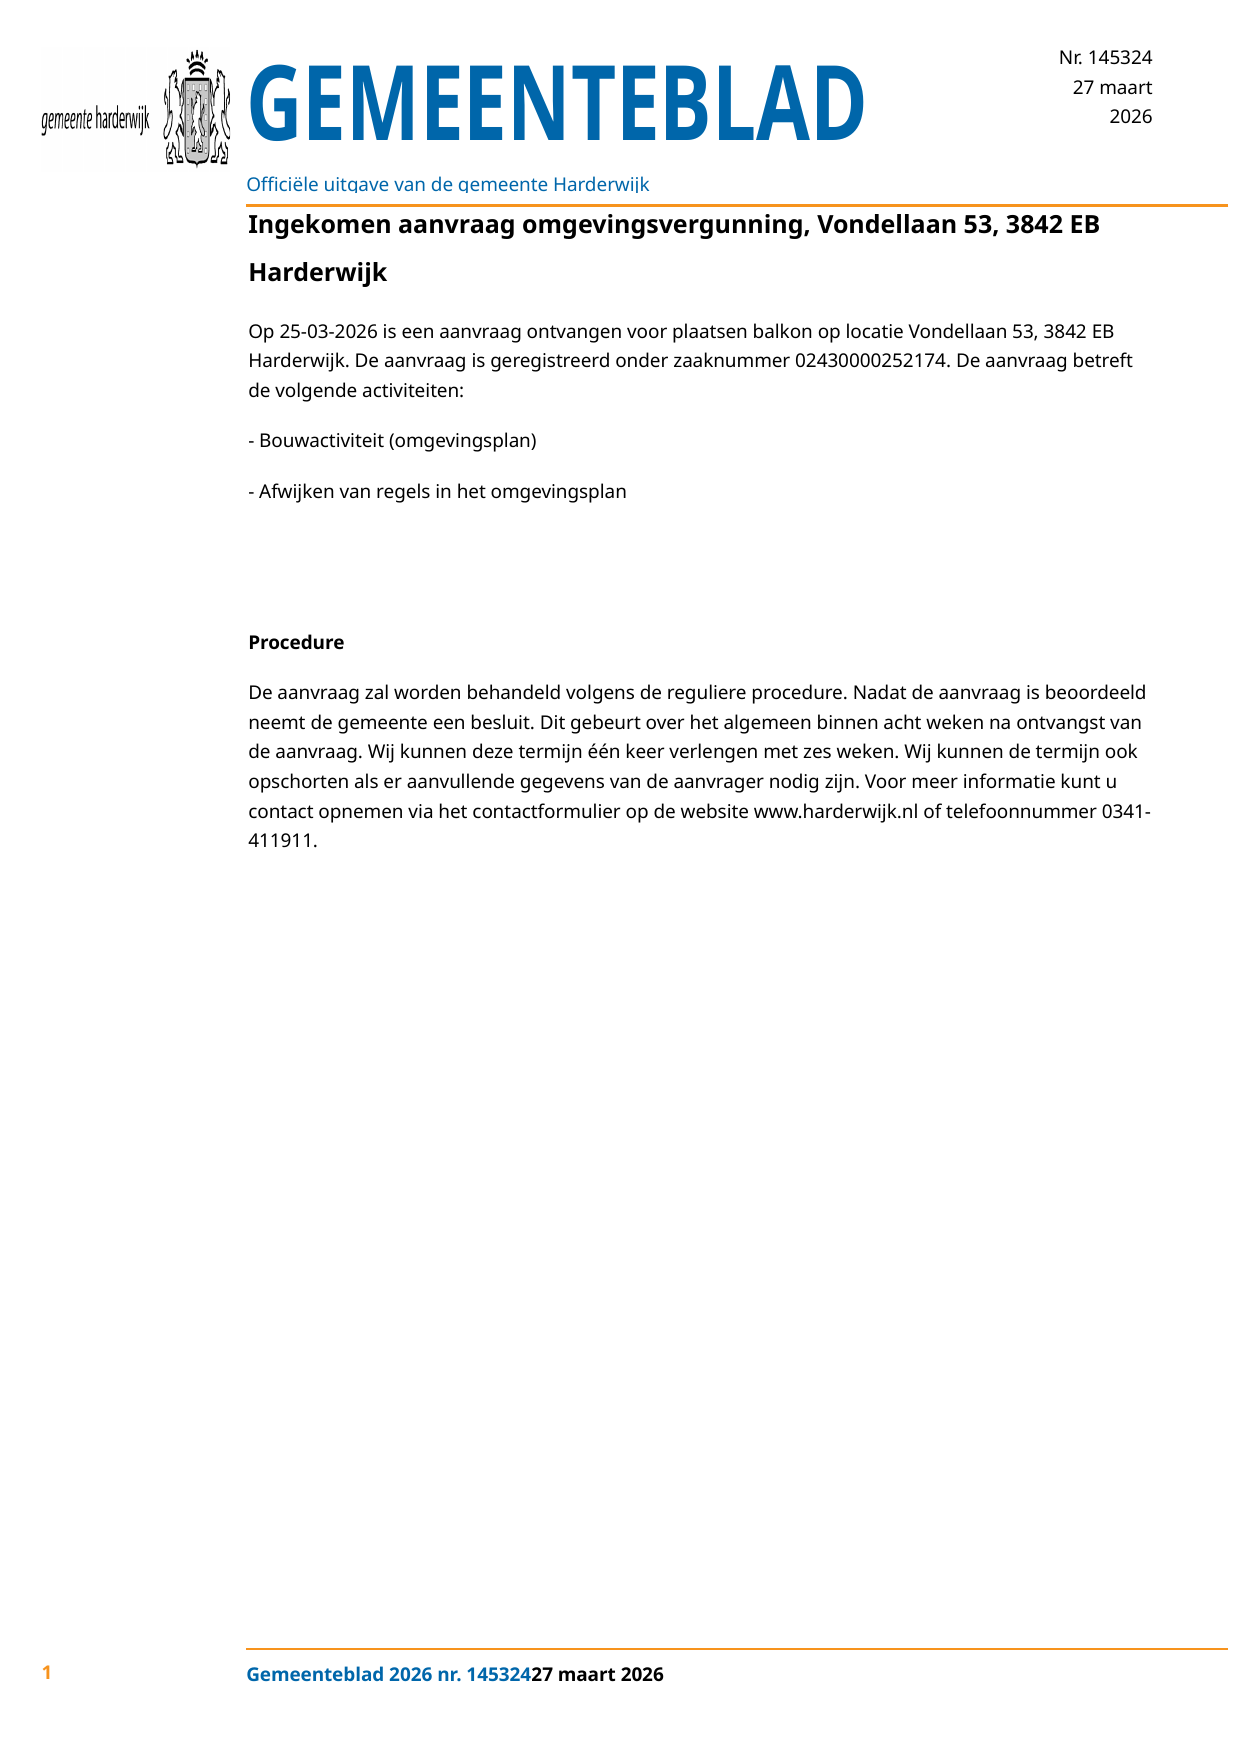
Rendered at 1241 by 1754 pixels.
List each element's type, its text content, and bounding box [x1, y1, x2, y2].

text Op 25-03-2026 is een aanvraag ontvangen voor plaatsen balkon op locatie Vondellaan 53, 3842 EB Harderwijk. De aanvraag is geregistreerd onder zaaknummer 02430000252174. De aanvraag betreft de volgende activiteiten: [248, 318, 1152, 403]
text Procedure [248, 629, 1152, 655]
text De aanvraag zal worden behandeld volgens de reguliere procedure. Nadat de aanvraag is beoordeeld neemt de gemeente een besluit. Dit gebeurt over het algemeen binnen acht weken na ontvangst van de aanvraag. Wij kunnen deze termijn één keer verlengen met zes weken. Wij kunnen de termijn ook opschorten als er aanvullende gegevens van de aanvrager nodig zijn. Voor meer informatie kunt u contact opnemen via het contactformulier op de website www.harderwijk.nl of telefoonnummer 0341-411911. [248, 679, 1152, 853]
text - Bouwactiviteit (omgevingsplan) [248, 427, 1152, 453]
text Ingekomen aanvraag omgevingsvergunning, Vondellaan 53, 3842 EB Harderwijk [248, 207, 1152, 288]
picture [41, 47, 231, 172]
text - Afwijken van regels in het omgevingsplan [248, 478, 1152, 504]
